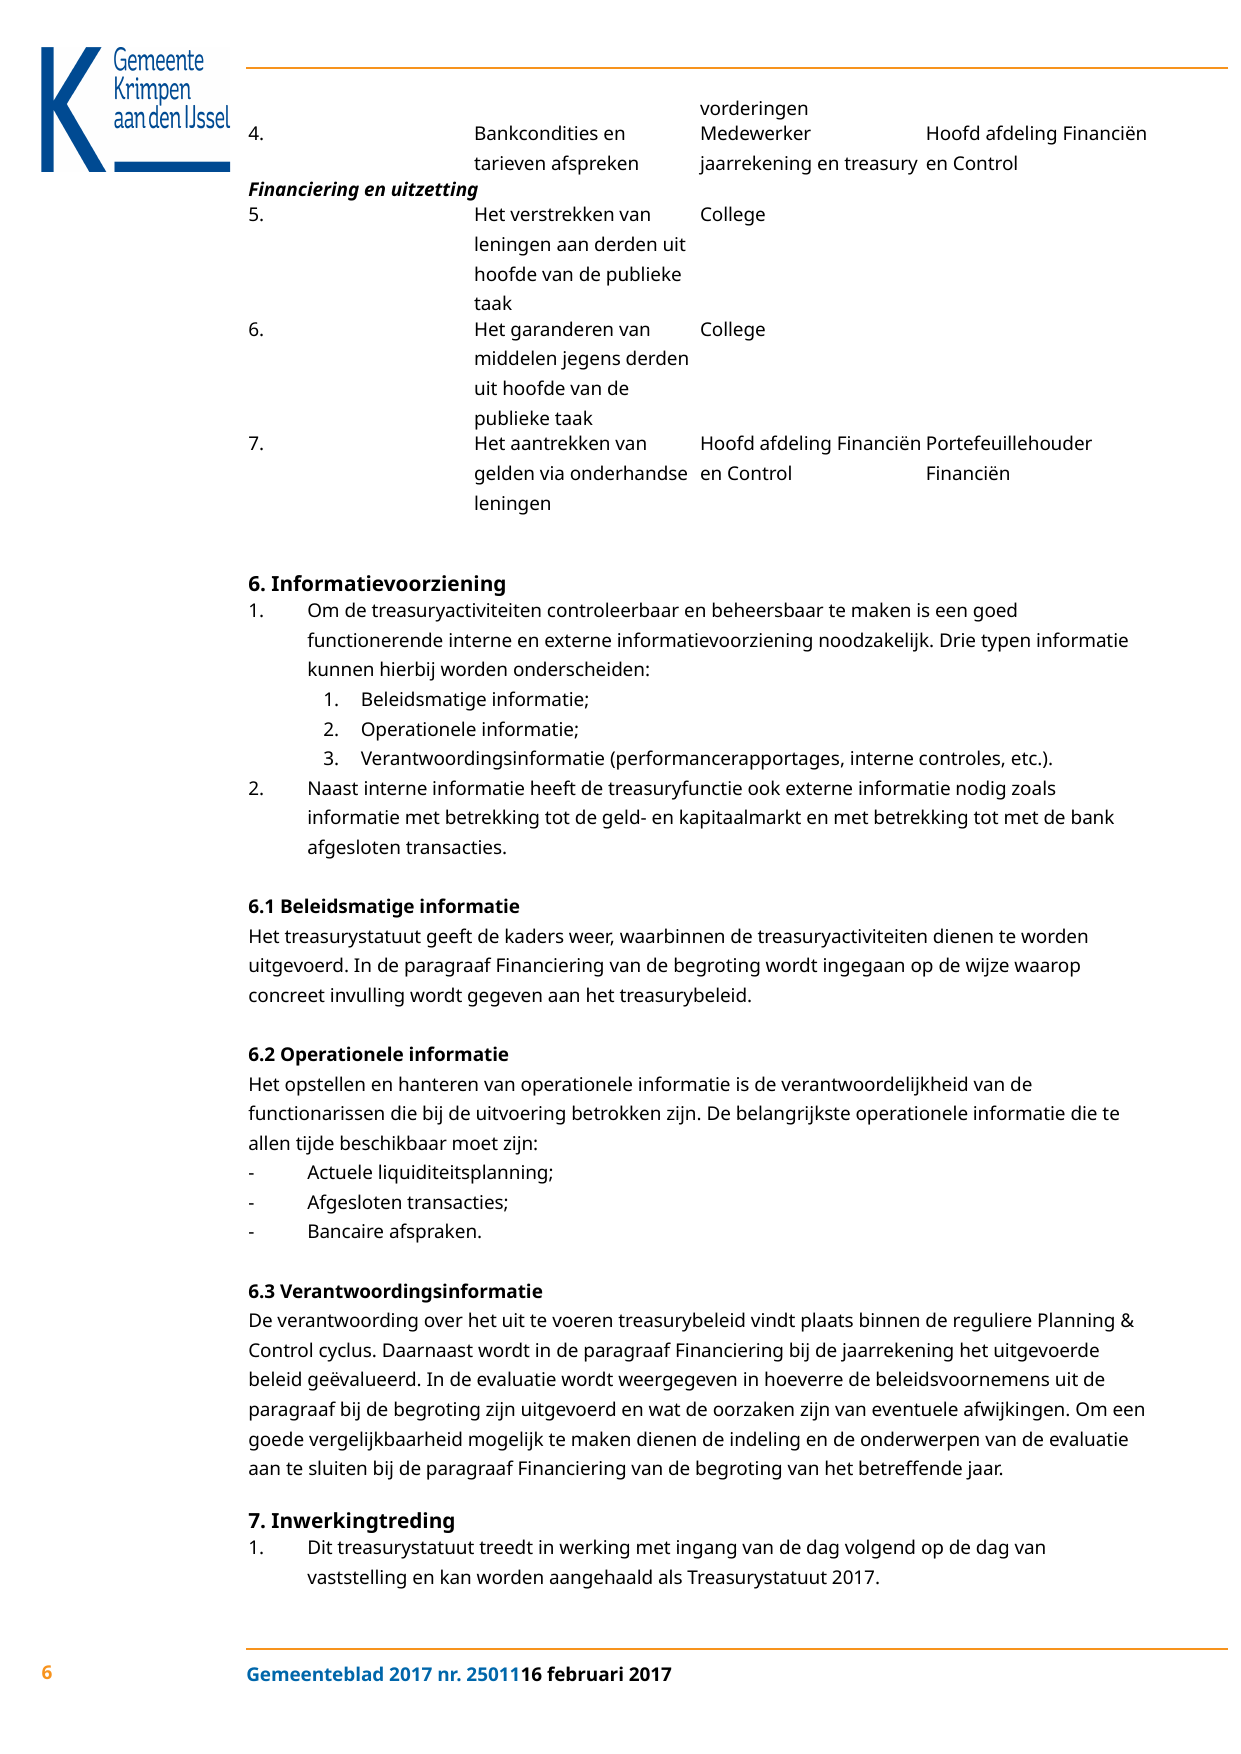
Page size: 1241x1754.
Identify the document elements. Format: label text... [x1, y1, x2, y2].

list Operationele informatie; [323, 716, 1152, 742]
text Het opstellen en hanteren van operationele informatie is de verantwoordelijkheid van de functionarissen die bij de uitvoering betrokken zijn. De belangrijkste operationele informatie die te allen tijde beschikbaar moet zijn: [248, 1071, 1152, 1156]
table_cell 4. [248, 121, 474, 176]
text Het treasurystatuut geeft de kaders weer, waarbinnen de treasuryactiviteiten dienen te worden uitgevoerd. In de paragraaf Financiering van de begroting wordt ingegaan op de wijze waarop concreet invulling wordt gegeven aan het treasurybeleid. [248, 923, 1152, 1008]
text 7. Inwerkingtreding [248, 1506, 1152, 1534]
table_cell Portefeuillehouder Financiën [926, 431, 1152, 515]
list Om de treasuryactiviteiten controleerbaar en beheersbaar te maken is een goed functionerende interne en externe informatievoorziening noodzakelijk. Drie typen informatie kunnen hierbij worden onderscheiden: [248, 597, 1152, 682]
text De verantwoording over het uit te voeren treasurybeleid vindt plaats binnen de reguliere Planning & Control cyclus. Daarnaast wordt in de paragraaf Financiering bij de jaarrekening het uitgevoerde beleid geëvalueerd. In de evaluatie wordt weergegeven in hoeverre de beleidsvoornemens uit de paragraaf bij de begroting zijn uitgevoerd en wat de oorzaken zijn van eventuele afwijkingen. Om een goede vergelijkbaarheid mogelijk te maken dienen de indeling en de onderwerpen van de evaluatie aan te sluiten bij de paragraaf Financiering van de begroting van het betreffende jaar. [248, 1307, 1152, 1481]
table_cell 6. [248, 316, 474, 431]
table_cell [248, 95, 474, 121]
table_cell [926, 316, 1152, 431]
table_cell Hoofd afdeling Financiën en Control [926, 121, 1152, 176]
list Bancaire afspraken. [248, 1219, 1152, 1244]
table_cell Hoofd afdeling Financiën en Control [700, 431, 926, 515]
list Dit treasurystatuut treedt in werking met ingang van de dag volgend op de dag van vaststelling en kan worden aangehaald als Treasurystatuut 2017. [248, 1534, 1152, 1589]
table_cell Financiering en uitzetting [248, 176, 1152, 202]
text 6. Informatievoorziening [248, 569, 1152, 597]
table_cell [926, 95, 1152, 121]
picture [41, 47, 231, 172]
list Afgesloten transacties; [248, 1189, 1152, 1215]
table_cell [926, 202, 1152, 316]
table_cell College [700, 202, 926, 316]
text 6.1 Beleidsmatige informatie [248, 893, 1152, 919]
list Verantwoordingsinformatie (performancerapportages, interne controles, etc.). [323, 745, 1152, 771]
table_cell [474, 95, 700, 121]
table_cell Medewerker jaarrekening en treasury [700, 121, 926, 176]
table_cell College [700, 316, 926, 431]
table_cell Bankcondities en tarieven afspreken [474, 121, 700, 176]
text 6.3 Verantwoordingsinformatie [248, 1278, 1152, 1304]
list Naast interne informatie heeft de treasuryfunctie ook externe informatie nodig zoals informatie met betrekking tot de geld- en kapitaalmarkt en met betrekking tot met de bank afgesloten transacties. [248, 775, 1152, 860]
table_cell 5. [248, 202, 474, 316]
table_cell Het garanderen van middelen jegens derden uit hoofde van de publieke taak [474, 316, 700, 431]
list Actuele liquiditeitsplanning; [248, 1159, 1152, 1185]
table_cell Het verstrekken van leningen aan derden uit hoofde van de publieke taak [474, 202, 700, 316]
list Beleidsmatige informatie; [323, 686, 1152, 712]
table_cell vorderingen [700, 95, 926, 121]
table_cell 7. [248, 431, 474, 515]
text 6.2 Operationele informatie [248, 1041, 1152, 1067]
table_cell Het aantrekken van gelden via onderhandse leningen [474, 431, 700, 515]
